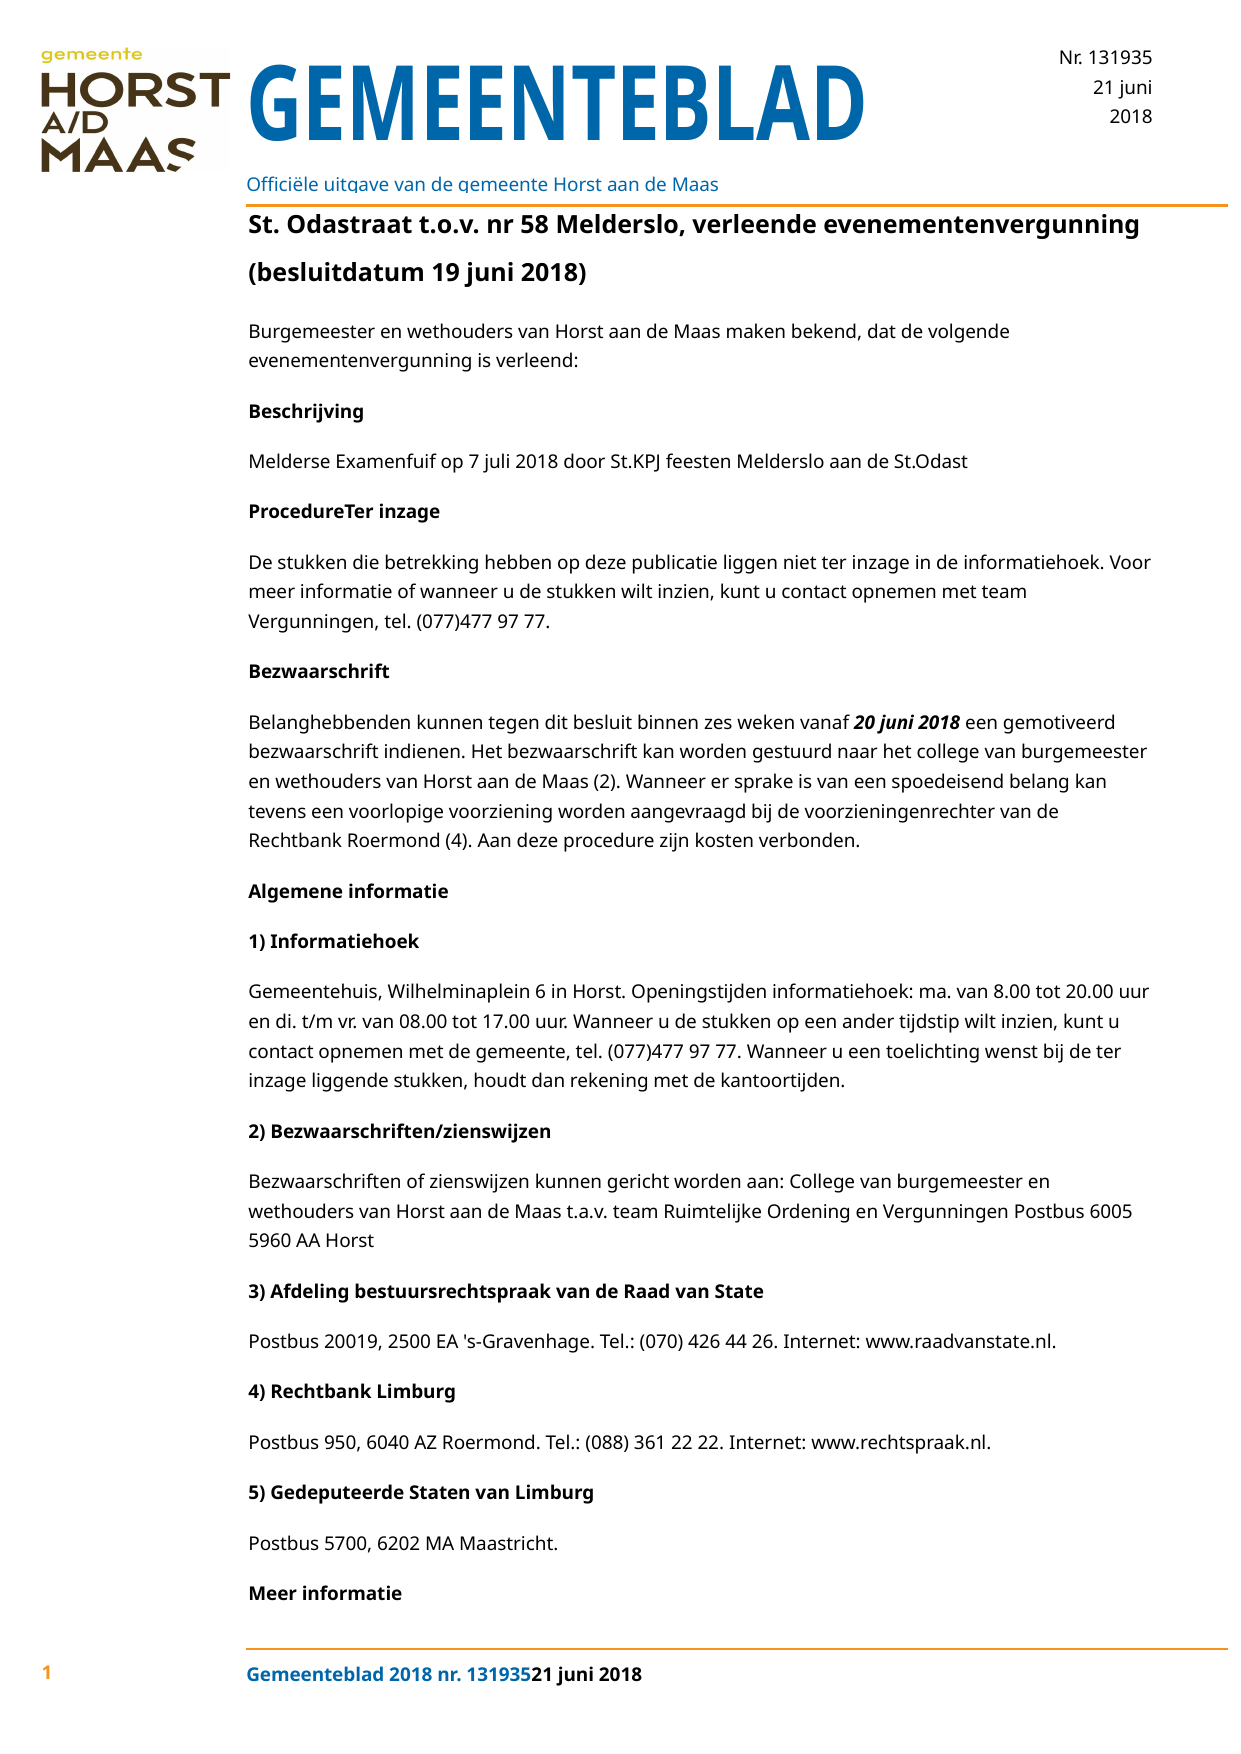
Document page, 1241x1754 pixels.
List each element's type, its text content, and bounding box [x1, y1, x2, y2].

text 5) Gedeputeerde Staten van Limburg [248, 1479, 1152, 1505]
picture [41, 47, 231, 172]
text 1) Informatiehoek [248, 928, 1152, 954]
text ProcedureTer inzage [248, 499, 1152, 524]
text De stukken die betrekking hebben op deze publicatie liggen niet ter inzage in de informatiehoek. Voor meer informatie of wanneer u de stukken wilt inzien, kunt u contact opnemen met team Vergunningen, tel. (077)477 97 77. [248, 549, 1152, 634]
text 2) Bezwaarschriften/zienswijzen [248, 1118, 1152, 1144]
text 4) Rechtbank Limburg [248, 1379, 1152, 1404]
text Bezwaarschriften of zienswijzen kunnen gericht worden aan: College van burgemeester en wethouders van Horst aan de Maas t.a.v. team Ruimtelijke Ordening en Vergunningen Postbus 6005 5960 AA Horst [248, 1168, 1152, 1253]
text Gemeentehuis, Wilhelminaplein 6 in Horst. Openingstijden informatiehoek: ma. van 8.00 tot 20.00 uur en di. t/m vr. van 08.00 tot 17.00 uur. Wanneer u de stukken op een ander tijdstip wilt inzien, kunt u contact opnemen met de gemeente, tel. (077)477 97 77. Wanneer u een toelichting wenst bij de ter inzage liggende stukken, houdt dan rekening met de kantoortijden. [248, 979, 1152, 1093]
text Bezwaarschrift [248, 659, 1152, 684]
text Postbus 20019, 2500 EA 's-Gravenhage. Tel.: (070) 426 44 26. Internet: www.raadvanstate.nl. [248, 1328, 1152, 1354]
text Beschrijving [248, 398, 1152, 424]
text Algemene informatie [248, 878, 1152, 904]
text Melderse Examenfuif op 7 juli 2018 door St.KPJ feesten Melderslo aan de St.Odast [248, 448, 1152, 474]
text Burgemeester en wethouders van Horst aan de Maas maken bekend, dat de volgende evenementenvergunning is verleend: [248, 318, 1152, 373]
text Belanghebbenden kunnen tegen dit besluit binnen zes weken vanaf 20 juni 2018 een gemotiveerd bezwaarschrift indienen. Het bezwaarschrift kan worden gestuurd naar het college van burgemeester en wethouders van Horst aan de Maas (2). Wanneer er sprake is van een spoedeisend belang kan tevens een voorlopige voorziening worden aangevraagd bij de voorzieningenrechter van de Rechtbank Roermond (4). Aan deze procedure zijn kosten verbonden. [248, 709, 1152, 853]
text Postbus 5700, 6202 MA Maastricht. [248, 1530, 1152, 1556]
text St. Odastraat t.o.v. nr 58 Melderslo, verleende evenementenvergunning (besluitdatum 19 juni 2018) [248, 207, 1152, 288]
text 3) Afdeling bestuursrechtspraak van de Raad van State [248, 1278, 1152, 1304]
text Postbus 950, 6040 AZ Roermond. Tel.: (088) 361 22 22. Internet: www.rechtspraak.nl. [248, 1429, 1152, 1455]
text Meer informatie [248, 1580, 1152, 1606]
